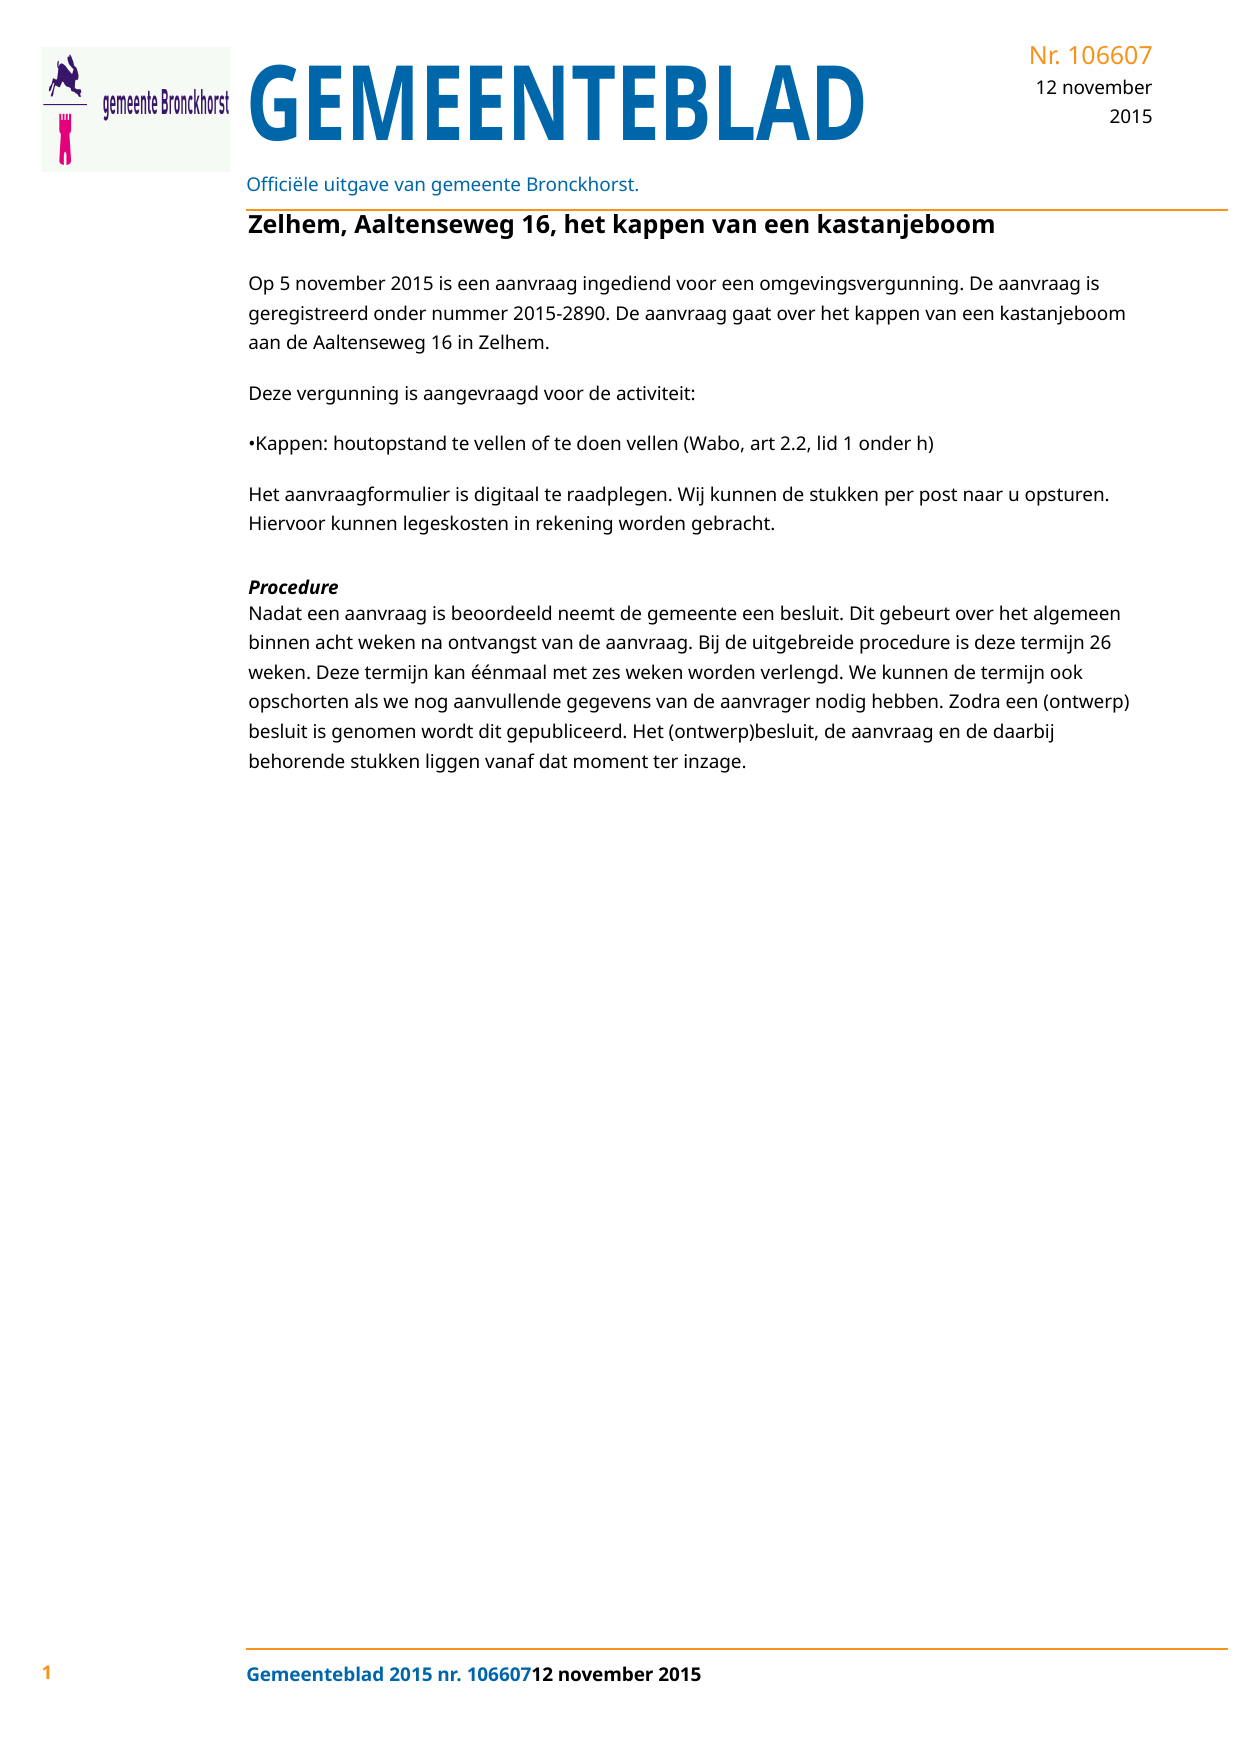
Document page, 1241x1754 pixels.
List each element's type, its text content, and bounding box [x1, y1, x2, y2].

picture [41, 47, 231, 172]
text Het aanvraagformulier is digitaal te raadplegen. Wij kunnen de stukken per post naar u opsturen. Hiervoor kunnen legeskosten in rekening worden gebracht. [248, 481, 1152, 536]
text Op 5 november 2015 is een aanvraag ingediend voor een omgevingsvergunning. De aanvraag is geregistreerd onder nummer 2015-2890. De aanvraag gaat over het kappen van een kastanjeboom aan de Aaltenseweg 16 in Zelhem. [248, 270, 1152, 355]
text Deze vergunning is aangevraagd voor de activiteit: [248, 380, 1152, 406]
text Nadat een aanvraag is beoordeeld neemt de gemeente een besluit. Dit gebeurt over het algemeen binnen acht weken na ontvangst van de aanvraag. Bij de uitgebreide procedure is deze termijn 26 weken. Deze termijn kan éénmaal met zes weken worden verlengd. We kunnen de termijn ook opschorten als we nog aanvullende gegevens van de aanvrager nodig hebben. Zodra een (ontwerp) besluit is genomen wordt dit gepubliceerd. Het (ontwerp)besluit, de aanvraag en de daarbij behorende stukken liggen vanaf dat moment ter inzage. [248, 600, 1152, 774]
text •Kappen: houtopstand te vellen of te doen vellen (Wabo, art 2.2, lid 1 onder h) [248, 430, 1152, 456]
text Zelhem, Aaltenseweg 16, het kappen van een kastanjeboom [248, 211, 1152, 241]
text Procedure [248, 574, 1152, 600]
